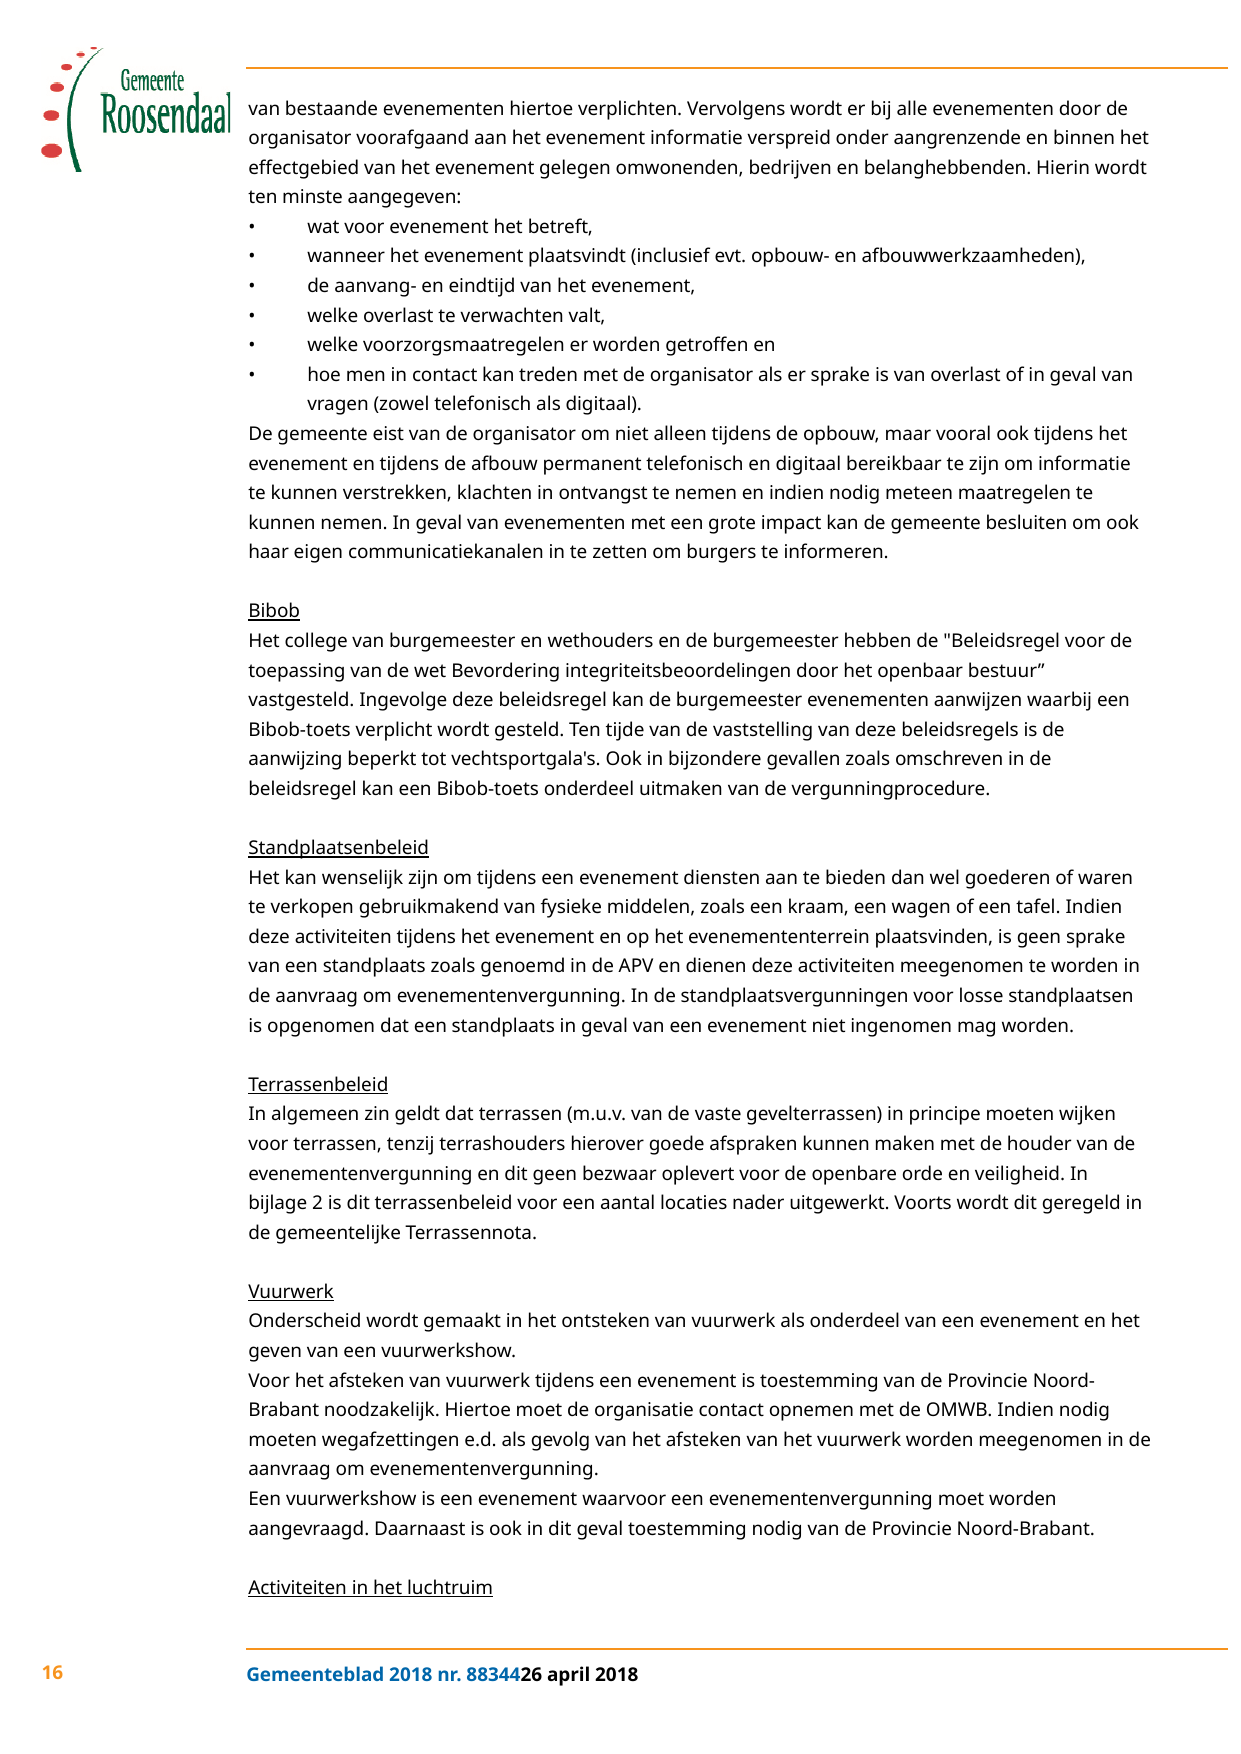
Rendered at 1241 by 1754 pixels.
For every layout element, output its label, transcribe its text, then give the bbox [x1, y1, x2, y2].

text Onderscheid wordt gemaakt in het ontsteken van vuurwerk als onderdeel van een evenement en het geven van een vuurwerkshow. [248, 1308, 1152, 1363]
text Standplaatsenbeleid [248, 834, 1152, 860]
text Bibob [248, 598, 1152, 623]
text Een vuurwerkshow is een evenement waarvoor een evenementenvergunning moet worden aangevraagd. Daarnaast is ook in dit geval toestemming nodig van de Provincie Noord-Brabant. [248, 1485, 1152, 1541]
list de aanvang- en eindtijd van het evenement, [248, 272, 1152, 298]
text De gemeente eist van de organisator om niet alleen tijdens de opbouw, maar vooral ook tijdens het evenement en tijdens de afbouw permanent telefonisch en digitaal bereikbaar te zijn om informatie te kunnen verstrekken, klachten in ontvangst te nemen en indien nodig meteen maatregelen te kunnen nemen. In geval van evenementen met een grote impact kan de gemeente besluiten om ook haar eigen communicatiekanalen in te zetten om burgers te informeren. [248, 420, 1152, 564]
list wat voor evenement het betreft, [248, 213, 1152, 239]
picture [41, 47, 231, 172]
text Vuurwerk [248, 1278, 1152, 1304]
list hoe men in contact kan treden met de organisator als er sprake is van overlast of in geval van vragen (zowel telefonisch als digitaal). [248, 361, 1152, 416]
text Activiteiten in het luchtruim [248, 1574, 1152, 1600]
text Voor het afsteken van vuurwerk tijdens een evenement is toestemming van de Provincie Noord-Brabant noodzakelijk. Hiertoe moet de organisatie contact opnemen met de OMWB. Indien nodig moeten wegafzettingen e.d. als gevolg van het afsteken van het vuurwerk worden meegenomen in de aanvraag om evenementenvergunning. [248, 1367, 1152, 1481]
text Terrassenbeleid [248, 1071, 1152, 1097]
text van bestaande evenementen hiertoe verplichten. Vervolgens wordt er bij alle evenementen door de organisator voorafgaand aan het evenement informatie verspreid onder aangrenzende en binnen het effectgebied van het evenement gelegen omwonenden, bedrijven en belanghebbenden. Hierin wordt ten minste aangegeven: [248, 95, 1152, 209]
list welke overlast te verwachten valt, [248, 302, 1152, 328]
list welke voorzorgsmaatregelen er worden getroffen en [248, 331, 1152, 357]
text Het kan wenselijk zijn om tijdens een evenement diensten aan te bieden dan wel goederen of waren te verkopen gebruikmakend van fysieke middelen, zoals een kraam, een wagen of een tafel. Indien deze activiteiten tijdens het evenement en op het evenemententerrein plaatsvinden, is geen sprake van een standplaats zoals genoemd in de APV en dienen deze activiteiten meegenomen te worden in de aanvraag om evenementenvergunning. In de standplaatsvergunningen voor losse standplaatsen is opgenomen dat een standplaats in geval van een evenement niet ingenomen mag worden. [248, 864, 1152, 1038]
text In algemeen zin geldt dat terrassen (m.u.v. van de vaste gevelterrassen) in principe moeten wijken voor terrassen, tenzij terrashouders hierover goede afspraken kunnen maken met de houder van de evenementenvergunning en dit geen bezwaar oplevert voor de openbare orde en veiligheid. In bijlage 2 is dit terrassenbeleid voor een aantal locaties nader uitgewerkt. Voorts wordt dit geregeld in de gemeentelijke Terrassennota. [248, 1101, 1152, 1245]
list wanneer het evenement plaatsvindt (inclusief evt. opbouw- en afbouwwerkzaamheden), [248, 243, 1152, 268]
text Het college van burgemeester en wethouders en de burgemeester hebben de "Beleidsregel voor de toepassing van de wet Bevordering integriteitsbeoordelingen door het openbaar bestuur” vastgesteld. Ingevolge deze beleidsregel kan de burgemeester evenementen aanwijzen waarbij een Bibob-toets verplicht wordt gesteld. Ten tijde van de vaststelling van deze beleidsregels is de aanwijzing beperkt tot vechtsportgala's. Ook in bijzondere gevallen zoals omschreven in de beleidsregel kan een Bibob-toets onderdeel uitmaken van de vergunningprocedure. [248, 627, 1152, 801]
